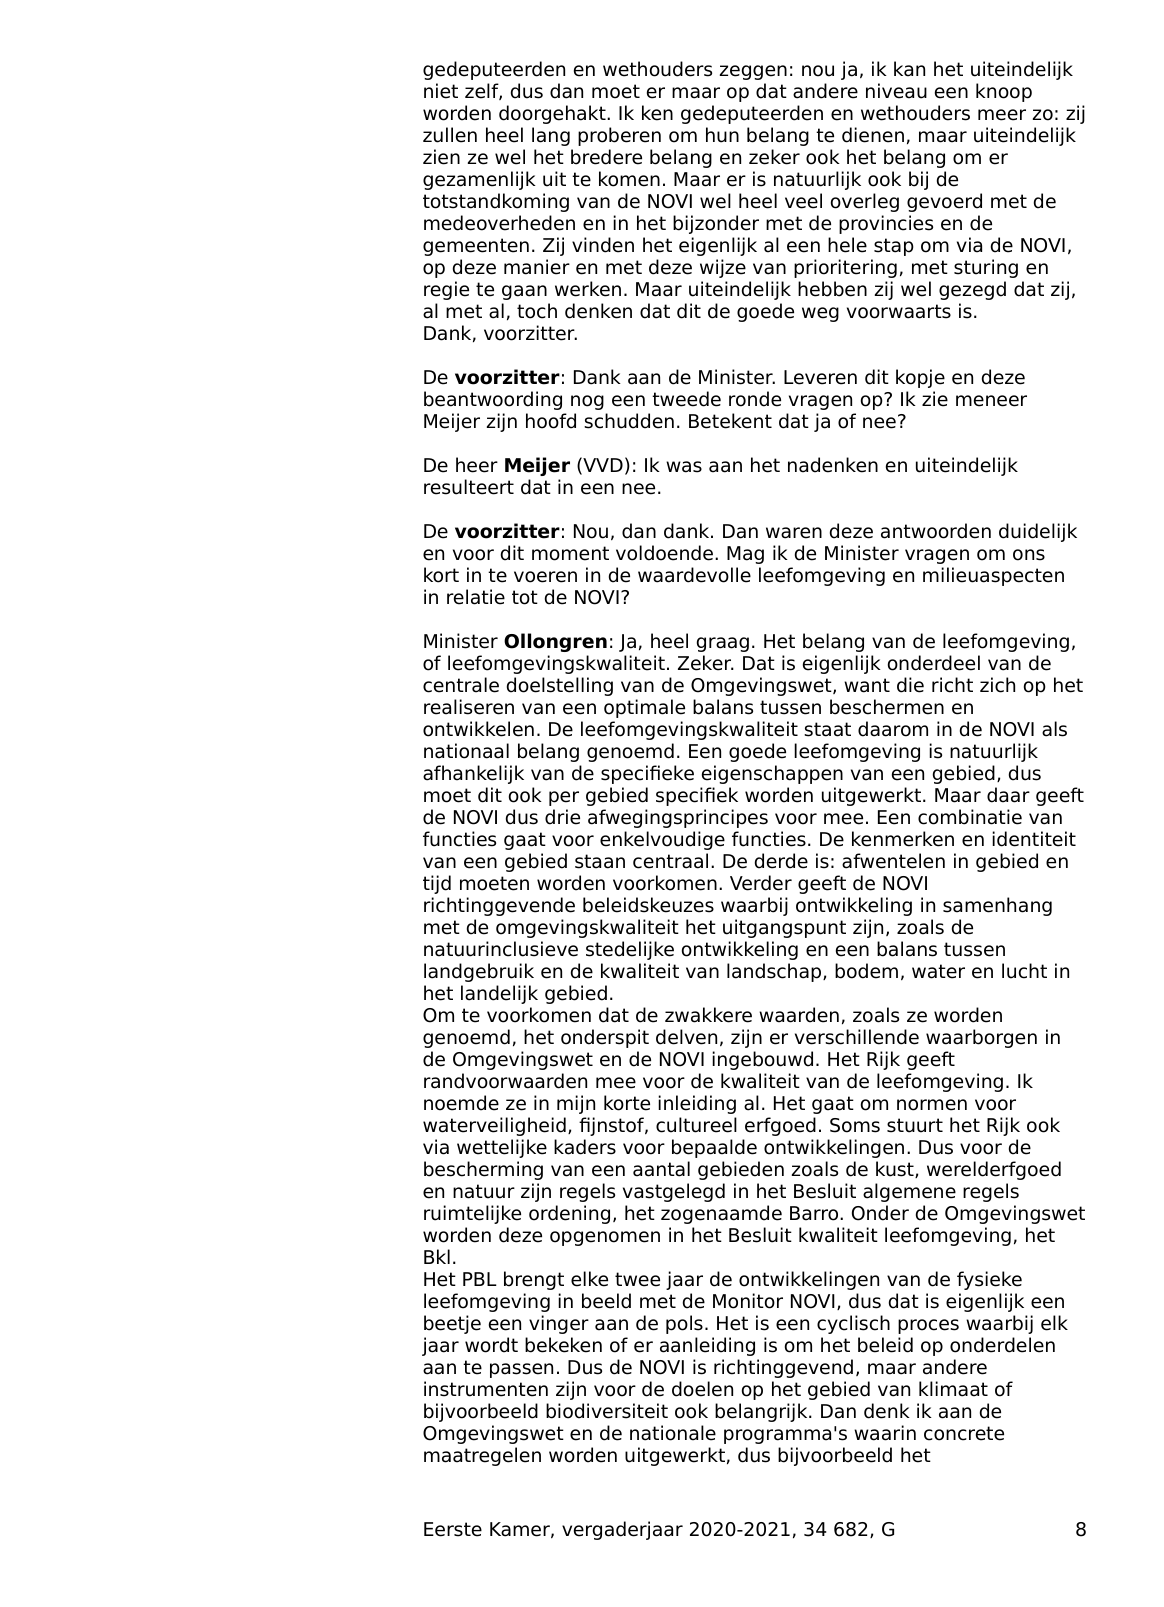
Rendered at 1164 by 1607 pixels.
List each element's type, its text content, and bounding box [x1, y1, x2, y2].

text Het PBL brengt elke twee jaar de ontwikkelingen van de fysieke leefomgeving in beeld met de Monitor NOVI, dus dat is eigenlijk een beetje een vinger aan de pols. Het is een cyclisch proces waarbij elk jaar wordt bekeken of er aanleiding is om het beleid op onderdelen aan te passen. Dus de NOVI is richtinggevend, maar andere instrumenten zijn voor de doelen op het gebied van klimaat of bijvoorbeeld biodiversiteit ook belangrijk. Dan denk ik aan de Omgevingswet en de nationale programma's waarin concrete maatregelen worden uitgewerkt, dus bijvoorbeeld het [422, 1269, 1087, 1467]
text gedeputeerden en wethouders zeggen: nou ja, ik kan het uiteindelijk niet zelf, dus dan moet er maar op dat andere niveau een knoop worden doorgehakt. Ik ken gedeputeerden en wethouders meer zo: zij zullen heel lang proberen om hun belang te dienen, maar uiteindelijk zien ze wel het bredere belang en zeker ook het belang om er gezamenlijk uit te komen. Maar er is natuurlijk ook bij de totstandkoming van de NOVI wel heel veel overleg gevoerd met de medeoverheden en in het bijzonder met de provincies en de gemeenten. Zij vinden het eigenlijk al een hele stap om via de NOVI, op deze manier en met deze wijze van prioritering, met sturing en regie te gaan werken. Maar uiteindelijk hebben zij wel gezegd dat zij, al met al, toch denken dat dit de goede weg voorwaarts is. [422, 59, 1087, 323]
text De voorzitter: Dank aan de Minister. Leveren dit kopje en deze beantwoording nog een tweede ronde vragen op? Ik zie meneer Meijer zijn hoofd schudden. Betekent dat ja of nee? [422, 367, 1087, 433]
text Dank, voorzitter. [422, 323, 1087, 345]
text De heer Meijer (VVD): Ik was aan het nadenken en uiteindelijk resulteert dat in een nee. [422, 455, 1087, 499]
text Minister Ollongren: Ja, heel graag. Het belang van de leefomgeving, of leefomgevingskwaliteit. Zeker. Dat is eigenlijk onderdeel van de centrale doelstelling van de Omgevingswet, want die richt zich op het realiseren van een optimale balans tussen beschermen en ontwikkelen. De leefomgevingskwaliteit staat daarom in de NOVI als nationaal belang genoemd. Een goede leefomgeving is natuurlijk afhankelijk van de specifieke eigenschappen van een gebied, dus moet dit ook per gebied specifiek worden uitgewerkt. Maar daar geeft de NOVI dus drie afwegingsprincipes voor mee. Een combinatie van functies gaat voor enkelvoudige functies. De kenmerken en identiteit van een gebied staan centraal. De derde is: afwentelen in gebied en tijd moeten worden voorkomen. Verder geeft de NOVI richtinggevende beleidskeuzes waarbij ontwikkeling in samenhang met de omgevingskwaliteit het uitgangspunt zijn, zoals de natuurinclusieve stedelijke ontwikkeling en een balans tussen landgebruik en de kwaliteit van landschap, bodem, water en lucht in het landelijk gebied. [422, 631, 1087, 1005]
text De voorzitter: Nou, dan dank. Dan waren deze antwoorden duidelijk en voor dit moment voldoende. Mag ik de Minister vragen om ons kort in te voeren in de waardevolle leefomgeving en milieuaspecten in relatie tot de NOVI? [422, 521, 1087, 609]
text Om te voorkomen dat de zwakkere waarden, zoals ze worden genoemd, het onderspit delven, zijn er verschillende waarborgen in de Omgevingswet en de NOVI ingebouwd. Het Rijk geeft randvoorwaarden mee voor de kwaliteit van de leefomgeving. Ik noemde ze in mijn korte inleiding al. Het gaat om normen voor waterveiligheid, fijnstof, cultureel erfgoed. Soms stuurt het Rijk ook via wettelijke kaders voor bepaalde ontwikkelingen. Dus voor de bescherming van een aantal gebieden zoals de kust, werelderfgoed en natuur zijn regels vastgelegd in het Besluit algemene regels ruimtelijke ordening, het zogenaamde Barro. Onder de Omgevingswet worden deze opgenomen in het Besluit kwaliteit leefomgeving, het Bkl. [422, 1005, 1087, 1269]
